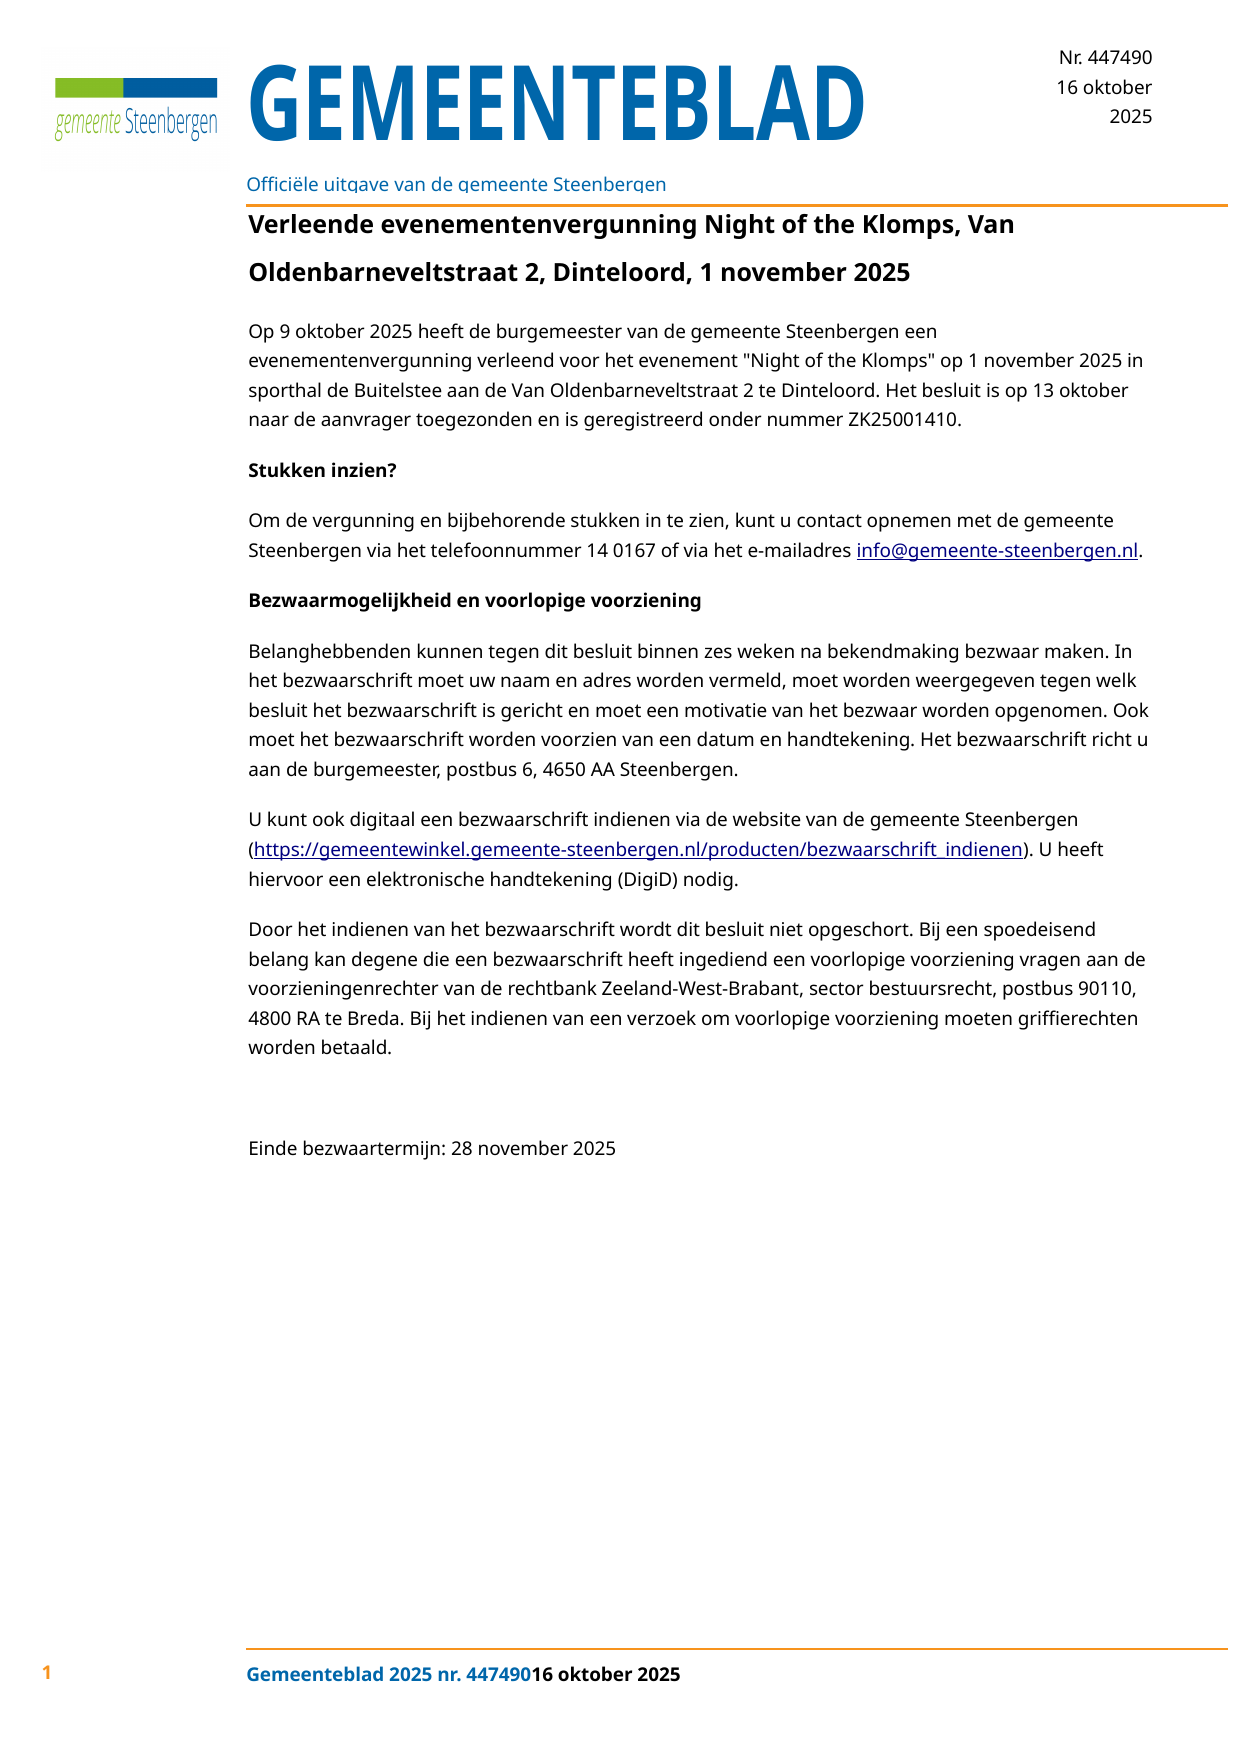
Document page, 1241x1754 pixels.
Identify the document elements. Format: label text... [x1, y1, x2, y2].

text U kunt ook digitaal een bezwaarschrift indienen via de website van de gemeente Steenbergen (https://gemeentewinkel.gemeente-steenbergen.nl/producten/bezwaarschrift_indienen). U heeft hiervoor een elektronische handtekening (DigiD) nodig. [248, 807, 1152, 892]
text Stukken inzien? [248, 457, 1152, 483]
text Door het indienen van het bezwaarschrift wordt dit besluit niet opgeschort. Bij een spoedeisend belang kan degene die een bezwaarschrift heeft ingediend een voorlopige voorziening vragen aan de voorzieningenrechter van de rechtbank Zeeland-West-Brabant, sector bestuursrecht, postbus 90110, 4800 RA te Breda. Bij het indienen van een verzoek om voorlopige voorziening moeten griffierechten worden betaald. [248, 916, 1152, 1060]
text Bezwaarmogelijkheid en voorlopige voorziening [248, 587, 1152, 613]
picture [41, 47, 231, 172]
text Op 9 oktober 2025 heeft de burgemeester van de gemeente Steenbergen een evenementenvergunning verleend voor het evenement "Night of the Klomps" op 1 november 2025 in sporthal de Buitelstee aan de Van Oldenbarneveltstraat 2 te Dinteloord. Het besluit is op 13 oktober naar de aanvrager toegezonden en is geregistreerd onder nummer ZK25001410. [248, 318, 1152, 432]
text Verleende evenementenvergunning Night of the Klomps, Van Oldenbarneveltstraat 2, Dinteloord, 1 november 2025 [248, 207, 1152, 288]
text Belanghebbenden kunnen tegen dit besluit binnen zes weken na bekendmaking bezwaar maken. In het bezwaarschrift moet uw naam en adres worden vermeld, moet worden weergegeven tegen welk besluit het bezwaarschrift is gericht en moet een motivatie van het bezwaar worden opgenomen. Ook moet het bezwaarschrift worden voorzien van een datum en handtekening. Het bezwaarschrift richt u aan de burgemeester, postbus 6, 4650 AA Steenbergen. [248, 638, 1152, 782]
text Om de vergunning en bijbehorende stukken in te zien, kunt u contact opnemen met de gemeente Steenbergen via het telefoonnummer 14 0167 of via het e-mailadres info@gemeente-steenbergen.nl. [248, 507, 1152, 563]
text ­ [248, 1085, 1152, 1111]
text Einde bezwaartermijn: 28 november 2025 [248, 1135, 1152, 1161]
